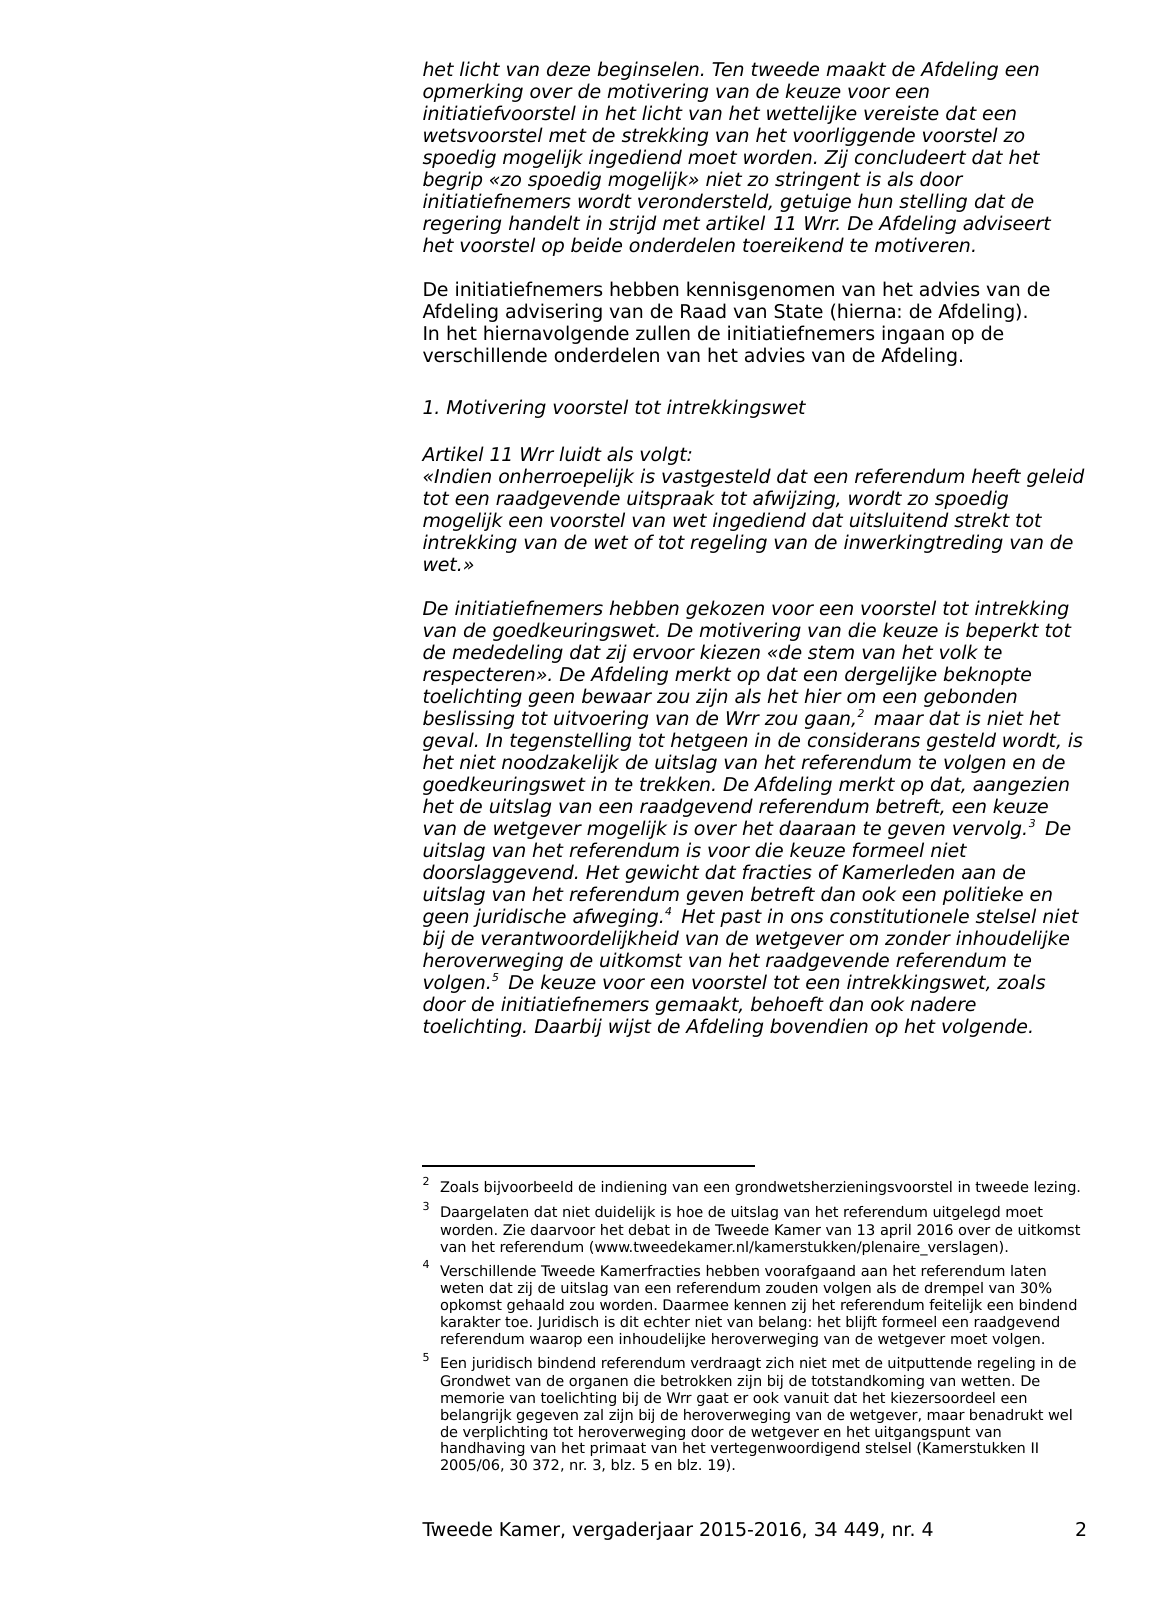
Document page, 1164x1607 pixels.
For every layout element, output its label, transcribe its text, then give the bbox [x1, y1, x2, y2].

text De initiatiefnemers hebben gekozen voor een voorstel tot intrekking van de goedkeuringswet. De motivering van die keuze is beperkt tot de mededeling dat zij ervoor kiezen «de stem van het volk te respecteren». De Afdeling merkt op dat een dergelijke beknopte toelichting geen bewaar zou zijn als het hier om een gebonden beslissing tot uitvoering van de Wrr zou gaan, maar dat is niet het geval. In tegenstelling tot hetgeen in de considerans gesteld wordt, is het niet noodzakelijk de uitslag van het referendum te volgen en de goedkeuringswet in te trekken. De Afdeling merkt op dat, aangezien het de uitslag van een raadgevend referendum betreft, een keuze van de wetgever mogelijk is over het daaraan te geven vervolg. De uitslag van het referendum is voor die keuze formeel niet doorslaggevend. Het gewicht dat fracties of Kamerleden aan de uitslag van het referendum geven betreft dan ook een politieke en geen juridische afweging. Het past in ons constitutionele stelsel niet bij de verantwoordelijkheid van de wetgever om zonder inhoudelijke heroverweging de uitkomst van het raadgevende referendum te volgen. De keuze voor een voorstel tot een intrekkingswet, zoals door de initiatiefnemers gemaakt, behoeft dan ook nadere toelichting. Daarbij wijst de Afdeling bovendien op het volgende. [422, 598, 1087, 1038]
text Zoals bijvoorbeeld de indiening van een grondwetsherzieningsvoorstel in tweede lezing. [422, 1175, 1087, 1197]
text De initiatiefnemers hebben kennisgenomen van het advies van de Afdeling advisering van de Raad van State (hierna: de Afdeling). [422, 279, 1087, 323]
text Verschillende Tweede Kamerfracties hebben voorafgaand aan het referendum laten weten dat zij de uitslag van een referendum zouden volgen als de drempel van 30% opkomst gehaald zou worden. Daarmee kennen zij het referendum feitelijk een bindend karakter toe. Juridisch is dit echter niet van belang: het blijft formeel een raadgevend referendum waarop een inhoudelijke heroverweging van de wetgever moet volgen. [422, 1258, 1087, 1348]
text «Indien onherroepelijk is vastgesteld dat een referendum heeft geleid tot een raadgevende uitspraak tot afwijzing, wordt zo spoedig mogelijk een voorstel van wet ingediend dat uitsluitend strekt tot intrekking van de wet of tot regeling van de inwerkingtreding van de wet.» [422, 466, 1087, 576]
text Daargelaten dat niet duidelijk is hoe de uitslag van het referendum uitgelegd moet worden. Zie daarvoor het debat in de Tweede Kamer van 13 april 2016 over de uitkomst van het referendum (www.tweedekamer.nl/kamerstukken/plenaire_verslagen). [422, 1200, 1087, 1256]
text Artikel 11 Wrr luidt als volgt: [422, 444, 1087, 466]
text Een juridisch bindend referendum verdraagt zich niet met de uitputtende regeling in de Grondwet van de organen die betrokken zijn bij de totstandkoming van wetten. De memorie van toelichting bij de Wrr gaat er ook vanuit dat het kiezersoordeel een belangrijk gegeven zal zijn bij de heroverweging van de wetgever, maar benadrukt wel de verplichting tot heroverweging door de wetgever en het uitgangspunt van handhaving van het primaat van het vertegenwoordigend stelsel (Kamerstukken II 2005/06, 30 372, nr. 3, blz. 5 en blz. 19). [422, 1351, 1087, 1474]
text In het hiernavolgende zullen de initiatiefnemers ingaan op de verschillende onderdelen van het advies van de Afdeling. [422, 323, 1087, 367]
subtitle 1. Motivering voorstel tot intrekkingswet [422, 397, 1087, 419]
text het licht van deze beginselen. Ten tweede maakt de Afdeling een opmerking over de motivering van de keuze voor een initiatiefvoorstel in het licht van het wettelijke vereiste dat een wetsvoorstel met de strekking van het voorliggende voorstel zo spoedig mogelijk ingediend moet worden. Zij concludeert dat het begrip «zo spoedig mogelijk» niet zo stringent is als door initiatiefnemers wordt verondersteld, getuige hun stelling dat de regering handelt in strijd met artikel 11 Wrr. De Afdeling adviseert het voorstel op beide onderdelen toereikend te motiveren. [422, 59, 1087, 257]
